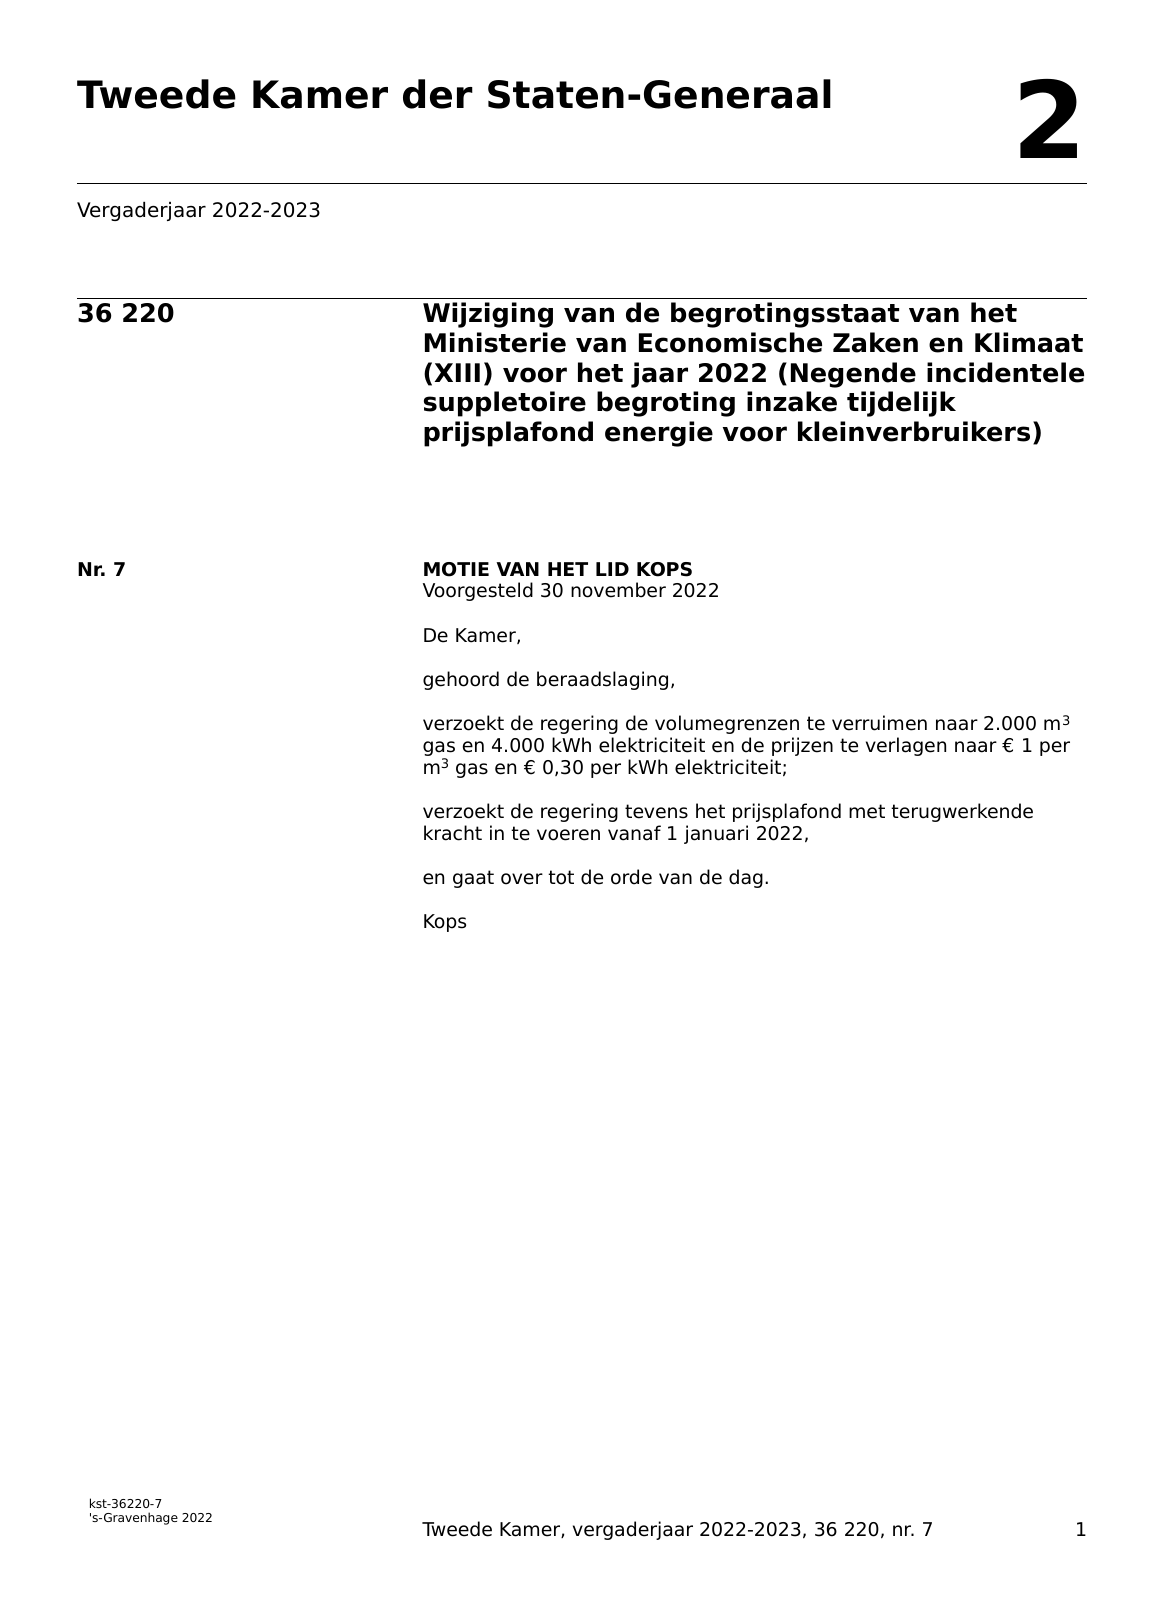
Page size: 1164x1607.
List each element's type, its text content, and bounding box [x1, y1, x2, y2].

text en gaat over tot de orde van de dag. [422, 867, 1087, 889]
text gehoord de beraadslaging, [422, 669, 1087, 691]
text Voorgesteld 30 november 2022 [422, 580, 1087, 602]
text Kops [422, 911, 1087, 933]
text kst-36220-7 [88, 1497, 323, 1511]
subtitle 36 220 Wijziging van de begrotingsstaat van het Ministerie van Economische Zaken en Klimaat (XIII) voor het jaar 2022 (Negende incidentele suppletoire begroting inzake tijdelijk prijsplafond energie voor kleinverbruikers) [77, 299, 1087, 447]
text 's-Gravenhage 2022 [88, 1511, 323, 1525]
table_cell Vergaderjaar 2022-2023 [77, 184, 1087, 298]
text verzoekt de regering de volumegrenzen te verruimen naar 2.000 m3 gas en 4.000 kWh elektriciteit en de prijzen te verlagen naar € 1 per m3 gas en € 0,30 per kWh elektriciteit; [422, 713, 1087, 779]
table_header 2 [886, 59, 1087, 183]
text De Kamer, [422, 624, 1087, 647]
subtitle Nr. 7 MOTIE VAN HET LID KOPS [77, 558, 1087, 580]
text verzoekt de regering tevens het prijsplafond met terugwerkende kracht in te voeren vanaf 1 januari 2022, [422, 801, 1087, 845]
table_header Tweede Kamer der Staten-Generaal [77, 59, 886, 183]
